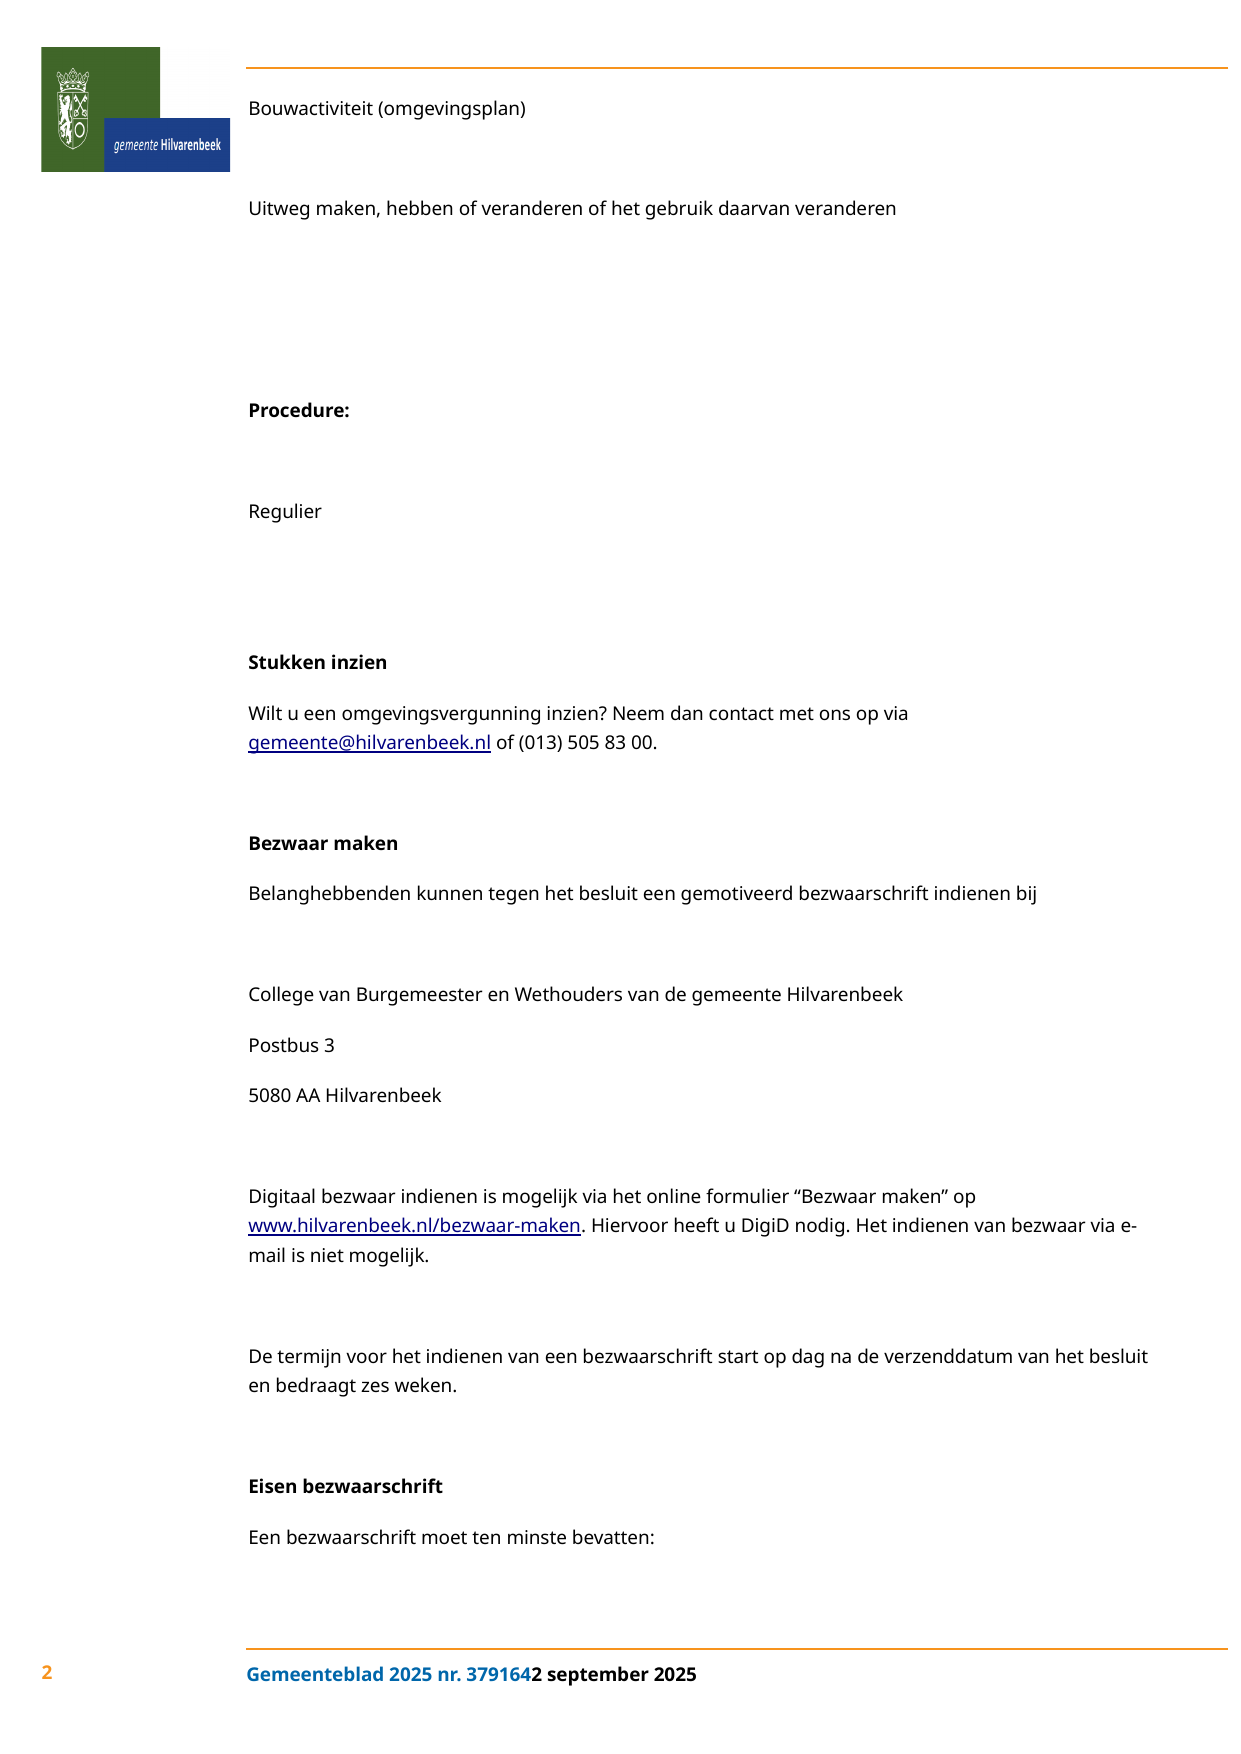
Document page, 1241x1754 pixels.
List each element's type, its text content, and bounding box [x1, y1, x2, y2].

text Bezwaar maken [248, 830, 1152, 856]
text De termijn voor het indienen van een bezwaarschrift start op dag na de verzenddatum van het besluit en bedraagt zes weken. [248, 1343, 1152, 1398]
text Een bezwaarschrift moet ten minste bevatten: [248, 1524, 1152, 1550]
text Bouwactiviteit (omgevingsplan) [248, 95, 1152, 121]
text Wilt u een omgevingsvergunning inzien? Neem dan contact met ons op via gemeente@hilvarenbeek.nl of (013) 505 83 00. [248, 700, 1152, 755]
text Stukken inzien [248, 649, 1152, 675]
text Uitweg maken, hebben of veranderen of het gebruik daarvan veranderen [248, 196, 1152, 221]
text Belanghebbenden kunnen tegen het besluit een gemotiveerd bezwaarschrift indienen bij [248, 881, 1152, 906]
text Postbus 3 [248, 1032, 1152, 1058]
text Digitaal bezwaar indienen is mogelijk via het online formulier “Bezwaar maken” op www.hilvarenbeek.nl/bezwaar-maken. Hiervoor heeft u DigiD nodig. Het indienen van bezwaar via e-mail is niet mogelijk. [248, 1183, 1152, 1268]
text Procedure: [248, 397, 1152, 423]
text Eisen bezwaarschrift [248, 1473, 1152, 1499]
picture [41, 47, 231, 172]
text Regulier [248, 498, 1152, 524]
text College van Burgemeester en Wethouders van de gemeente Hilvarenbeek [248, 981, 1152, 1007]
text 5080 AA Hilvarenbeek [248, 1082, 1152, 1108]
